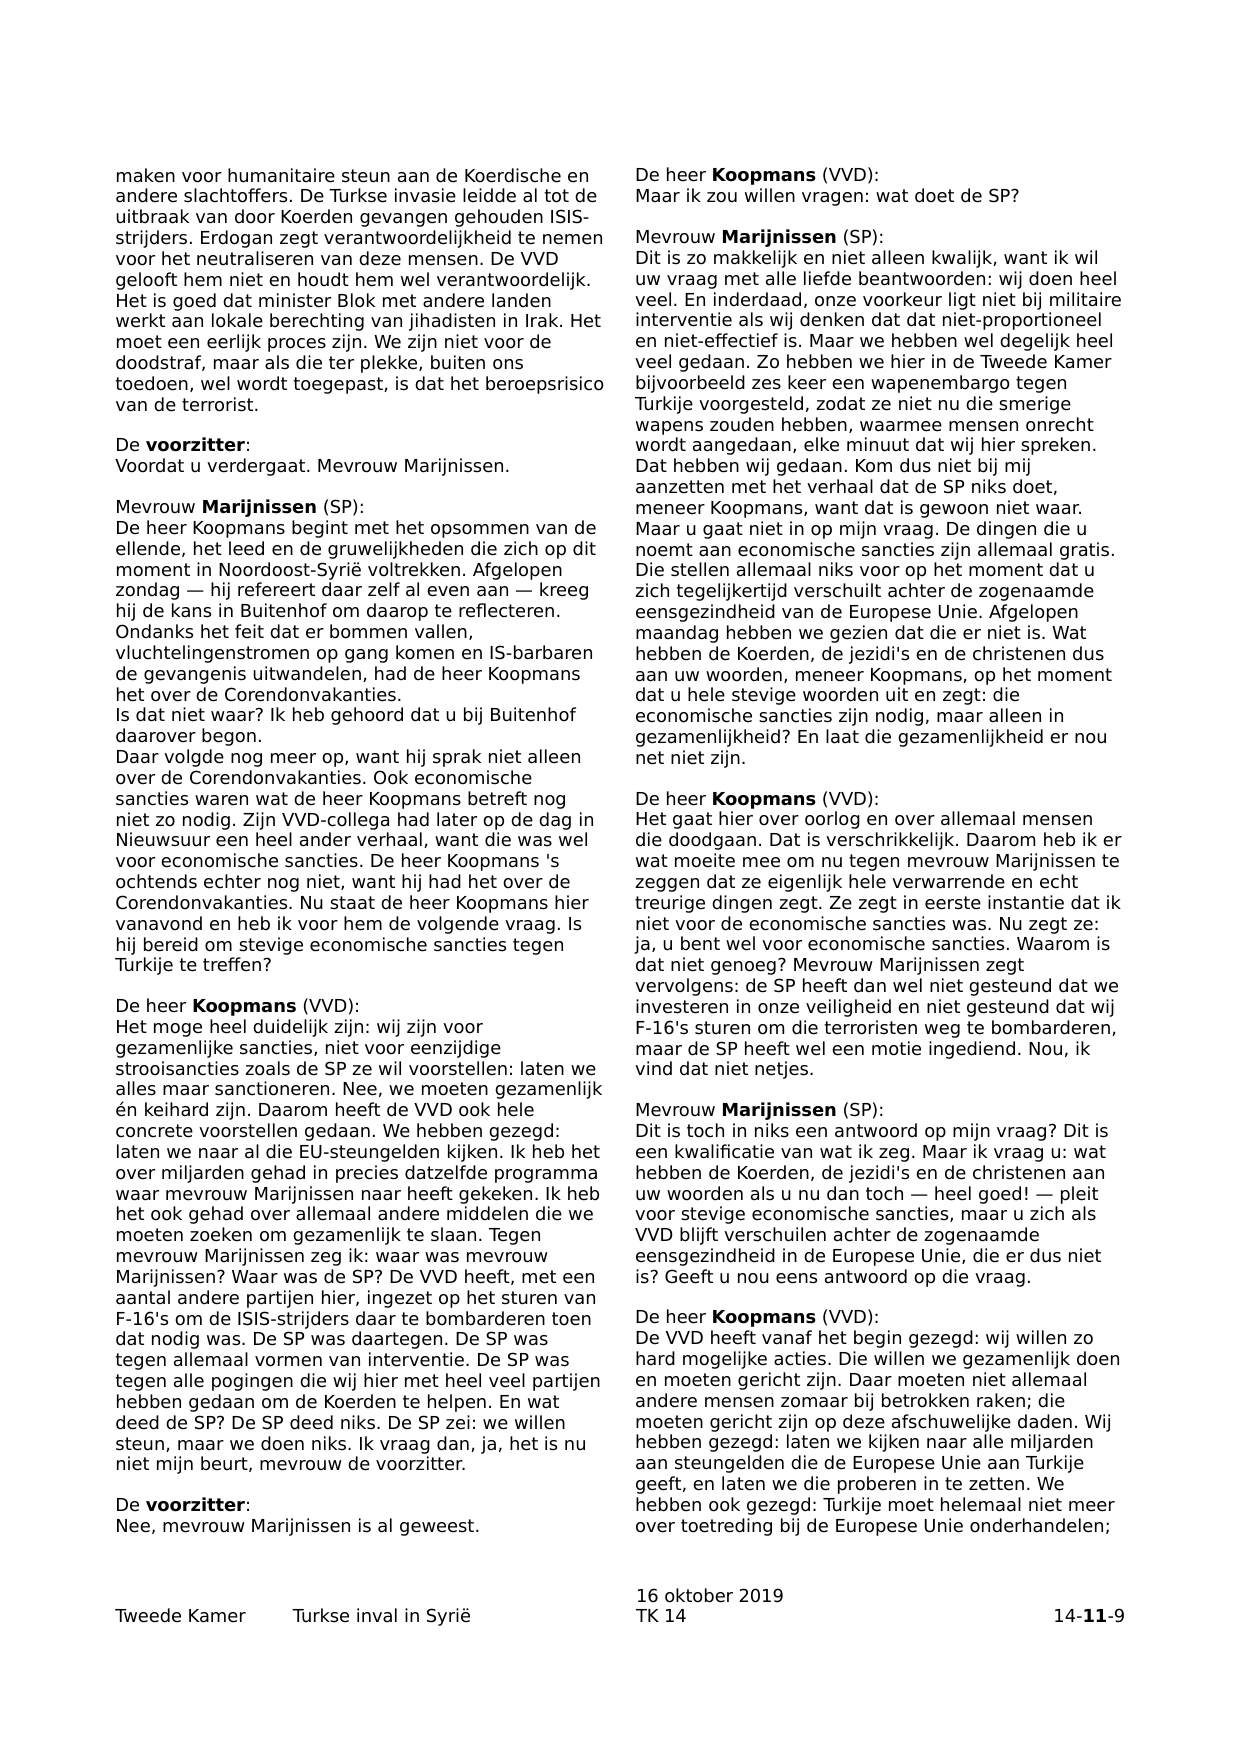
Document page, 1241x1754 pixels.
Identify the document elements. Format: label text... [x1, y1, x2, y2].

text Dit is toch in niks een antwoord op mijn vraag? Dit is een kwalificatie van wat ik zeg. Maar ik vraag u: wat hebben de Koerden, de jezidi's en de christenen aan uw woorden als u nu dan toch — heel goed! — pleit voor stevige economische sancties, maar u zich als VVD blijft verschuilen achter de zogenaamde eensgezindheid in de Europese Unie, die er dus niet is? Geeft u nou eens antwoord op die vraag. [635, 1121, 1125, 1287]
text maken voor humanitaire steun aan de Koerdische en andere slachtoffers. De Turkse invasie leidde al tot de uitbraak van door Koerden gevangen gehouden ISIS-strijders. Erdogan zegt verantwoordelijkheid te nemen voor het neutraliseren van deze mensen. De VVD gelooft hem niet en houdt hem wel verantwoordelijk. Het is goed dat minister Blok met andere landen werkt aan lokale berechting van jihadisten in Irak. Het moet een eerlijk proces zijn. We zijn niet voor de doodstraf, maar als die ter plekke, buiten ons toedoen, wel wordt toegepast, is dat het beroepsrisico van de terrorist. [115, 165, 605, 415]
text De voorzitter: [115, 435, 605, 456]
text De VVD heeft vanaf het begin gezegd: wij willen zo hard mogelijke acties. Die willen we gezamenlijk doen en moeten gericht zijn. Daar moeten niet allemaal andere mensen zomaar bij betrokken raken; die moeten gericht zijn op deze afschuwelijke daden. Wij hebben gezegd: laten we kijken naar alle miljarden aan steungelden die de Europese Unie aan Turkije geeft, en laten we die proberen in te zetten. We hebben ook gezegd: Turkije moet helemaal niet meer over toetreding bij de Europese Unie onderhandelen; [635, 1328, 1125, 1536]
text Daar volgde nog meer op, want hij sprak niet alleen over de Corendonvakanties. Ook economische sancties waren wat de heer Koopmans betreft nog niet zo nodig. Zijn VVD-collega had later op de dag in Nieuwsuur een heel ander verhaal, want die was wel voor economische sancties. De heer Koopmans 's ochtends echter nog niet, want hij had het over de Corendonvakanties. Nu staat de heer Koopmans hier vanavond en heb ik voor hem de volgende vraag. Is hij bereid om stevige economische sancties tegen Turkije te treffen? [115, 747, 605, 976]
text De heer Koopmans begint met het opsommen van de ellende, het leed en de gruwelijkheden die zich op dit moment in Noordoost-Syrië voltrekken. Afgelopen zondag — hij refereert daar zelf al even aan — kreeg hij de kans in Buitenhof om daarop te reflecteren. Ondanks het feit dat er bommen vallen, vluchtelingenstromen op gang komen en IS-barbaren de gevangenis uitwandelen, had de heer Koopmans het over de Corendonvakanties. [115, 518, 605, 705]
text Het moge heel duidelijk zijn: wij zijn voor gezamenlijke sancties, niet voor eenzijdige strooisancties zoals de SP ze wil voorstellen: laten we alles maar sanctioneren. Nee, we moeten gezamenlijk én keihard zijn. Daarom heeft de VVD ook hele concrete voorstellen gedaan. We hebben gezegd: laten we naar al die EU-steungelden kijken. Ik heb het over miljarden gehad in precies datzelfde programma waar mevrouw Marijnissen naar heeft gekeken. Ik heb het ook gehad over allemaal andere middelen die we moeten zoeken om gezamenlijk te slaan. Tegen mevrouw Marijnissen zeg ik: waar was mevrouw Marijnissen? Waar was de SP? De VVD heeft, met een aantal andere partijen hier, ingezet op het sturen van F-16's om de ISIS-strijders daar te bombarderen toen dat nodig was. De SP was daartegen. De SP was tegen allemaal vormen van interventie. De SP was tegen alle pogingen die wij hier met heel veel partijen hebben gedaan om de Koerden te helpen. En wat deed de SP? De SP deed niks. De SP zei: we willen steun, maar we doen niks. Ik vraag dan, ja, het is nu niet mijn beurt, mevrouw de voorzitter. [115, 1017, 605, 1475]
text Mevrouw Marijnissen (SP): [635, 1100, 1125, 1121]
text De voorzitter: [115, 1495, 605, 1516]
text Het gaat hier over oorlog en over allemaal mensen die doodgaan. Dat is verschrikkelijk. Daarom heb ik er wat moeite mee om nu tegen mevrouw Marijnissen te zeggen dat ze eigenlijk hele verwarrende en echt treurige dingen zegt. Ze zegt in eerste instantie dat ik niet voor de economische sancties was. Nu zegt ze: ja, u bent wel voor economische sancties. Waarom is dat niet genoeg? Mevrouw Marijnissen zegt vervolgens: de SP heeft dan wel niet gesteund dat we investeren in onze veiligheid en niet gesteund dat wij F-16's sturen om die terroristen weg te bombarderen, maar de SP heeft wel een motie ingediend. Nou, ik vind dat niet netjes. [635, 809, 1125, 1080]
text Mevrouw Marijnissen (SP): [115, 497, 605, 518]
text Is dat niet waar? Ik heb gehoord dat u bij Buitenhof daarover begon. [115, 705, 605, 747]
text De heer Koopmans (VVD): [635, 165, 1125, 186]
text De heer Koopmans (VVD): [635, 788, 1125, 809]
text Voordat u verdergaat. Mevrouw Marijnissen. [115, 456, 605, 477]
text Mevrouw Marijnissen (SP): [635, 227, 1125, 248]
text Maar ik zou willen vragen: wat doet de SP? [635, 186, 1125, 207]
text De heer Koopmans (VVD): [635, 1307, 1125, 1328]
text Nee, mevrouw Marijnissen is al geweest. [115, 1516, 605, 1537]
text Dit is zo makkelijk en niet alleen kwalijk, want ik wil uw vraag met alle liefde beantwoorden: wij doen heel veel. En inderdaad, onze voorkeur ligt niet bij militaire interventie als wij denken dat dat niet-proportioneel en niet-effectief is. Maar we hebben wel degelijk heel veel gedaan. Zo hebben we hier in de Tweede Kamer bijvoorbeeld zes keer een wapenembargo tegen Turkije voorgesteld, zodat ze niet nu die smerige wapens zouden hebben, waarmee mensen onrecht wordt aangedaan, elke minuut dat wij hier spreken. Dat hebben wij gedaan. Kom dus niet bij mij aanzetten met het verhaal dat de SP niks doet, meneer Koopmans, want dat is gewoon niet waar. Maar u gaat niet in op mijn vraag. De dingen die u noemt aan economische sancties zijn allemaal gratis. Die stellen allemaal niks voor op het moment dat u zich tegelijkertijd verschuilt achter de zogenaamde eensgezindheid van de Europese Unie. Afgelopen maandag hebben we gezien dat die er niet is. Wat hebben de Koerden, de jezidi's en de christenen dus aan uw woorden, meneer Koopmans, op het moment dat u hele stevige woorden uit en zegt: die economische sancties zijn nodig, maar alleen in gezamenlijkheid? En laat die gezamenlijkheid er nou net niet zijn. [635, 248, 1125, 768]
text De heer Koopmans (VVD): [115, 996, 605, 1017]
